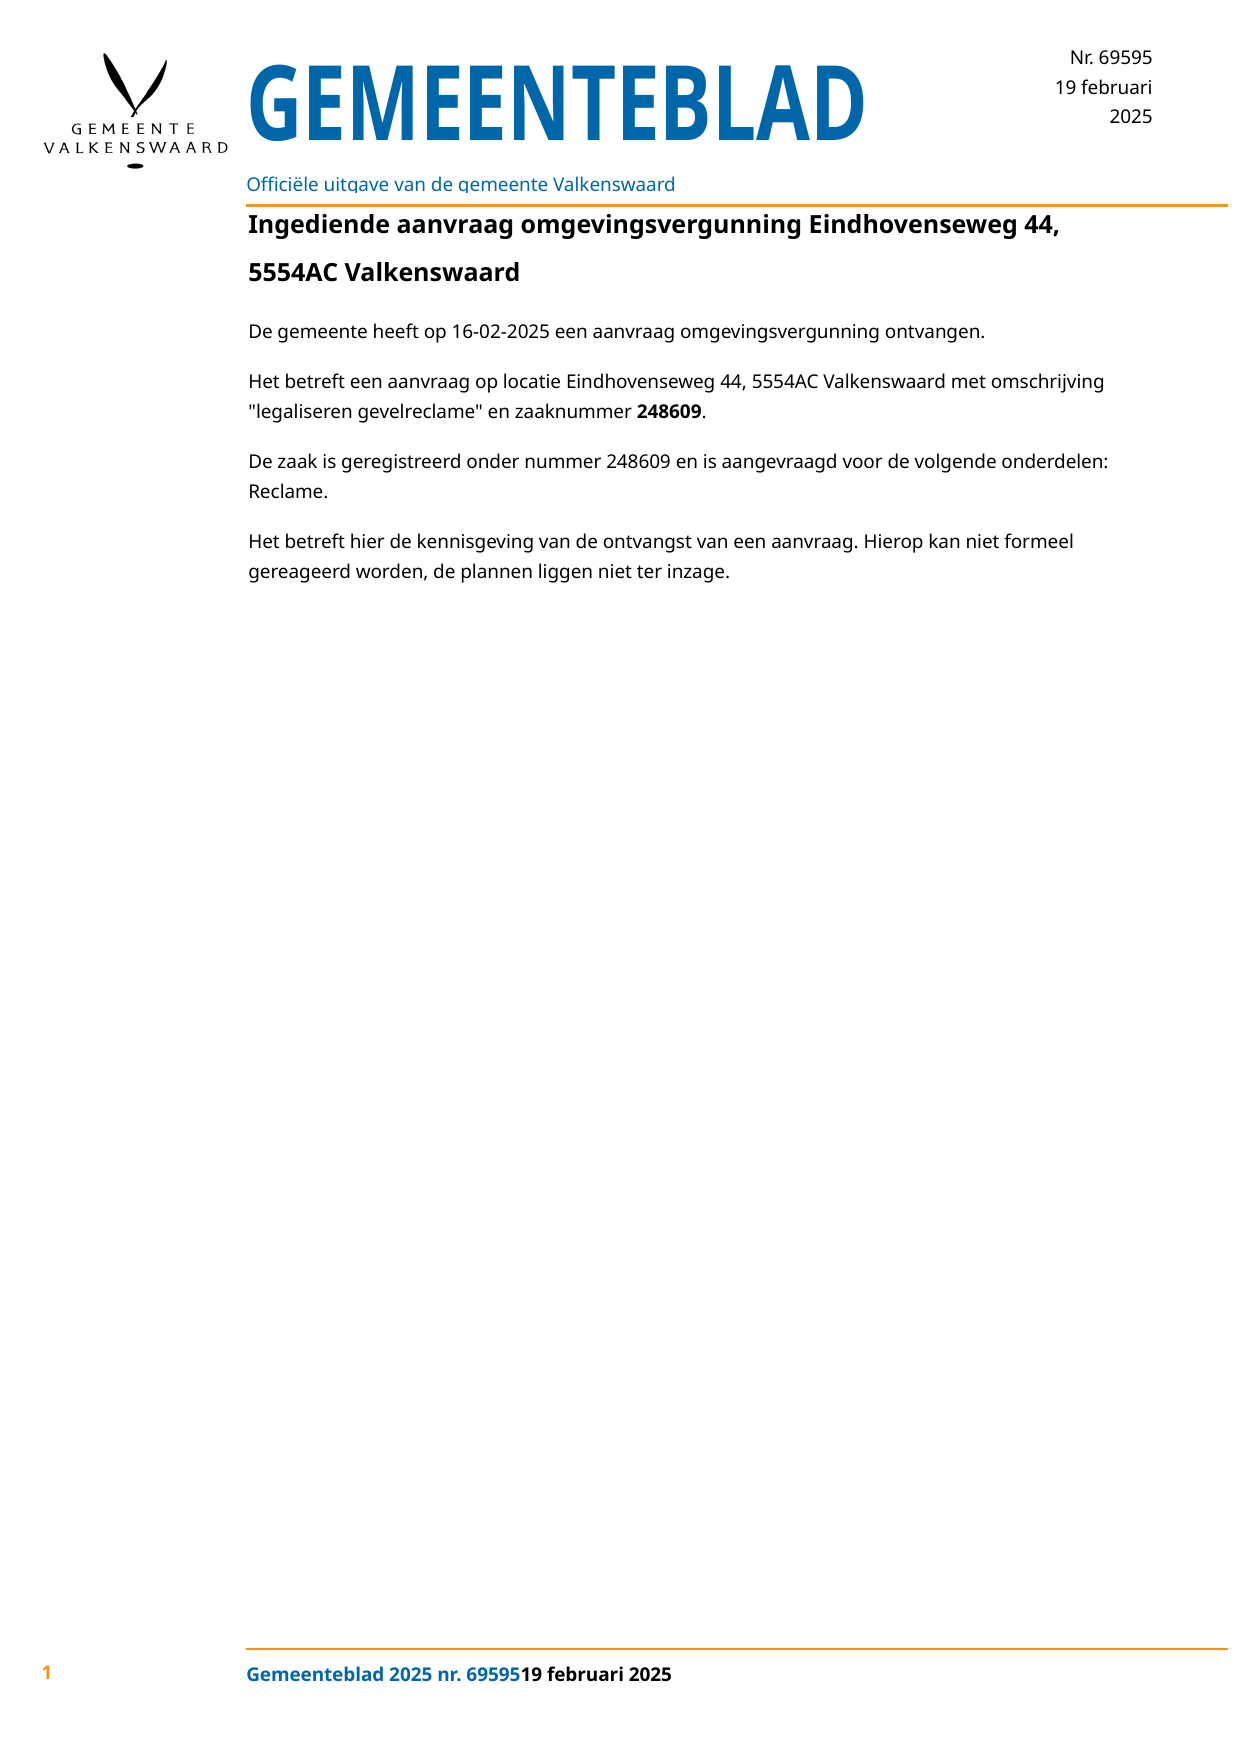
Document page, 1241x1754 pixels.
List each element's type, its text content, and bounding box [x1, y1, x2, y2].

text Ingediende aanvraag omgevingsvergunning Eindhovenseweg 44, 5554AC Valkenswaard [248, 207, 1152, 288]
text Het betreft een aanvraag op locatie Eindhovenseweg 44, 5554AC Valkenswaard met omschrijving "legaliseren gevelreclame" en zaaknummer 248609. [248, 368, 1152, 424]
text De gemeente heeft op 16-02-2025 een aanvraag omgevingsvergunning ontvangen. [248, 318, 1152, 344]
text Het betreft hier de kennisgeving van de ontvangst van een aanvraag. Hierop kan niet formeel gereageerd worden, de plannen liggen niet ter inzage. [248, 528, 1152, 584]
picture [41, 47, 231, 172]
text De zaak is geregistreerd onder nummer 248609 en is aangevraagd voor de volgende onderdelen: Reclame. [248, 448, 1152, 504]
